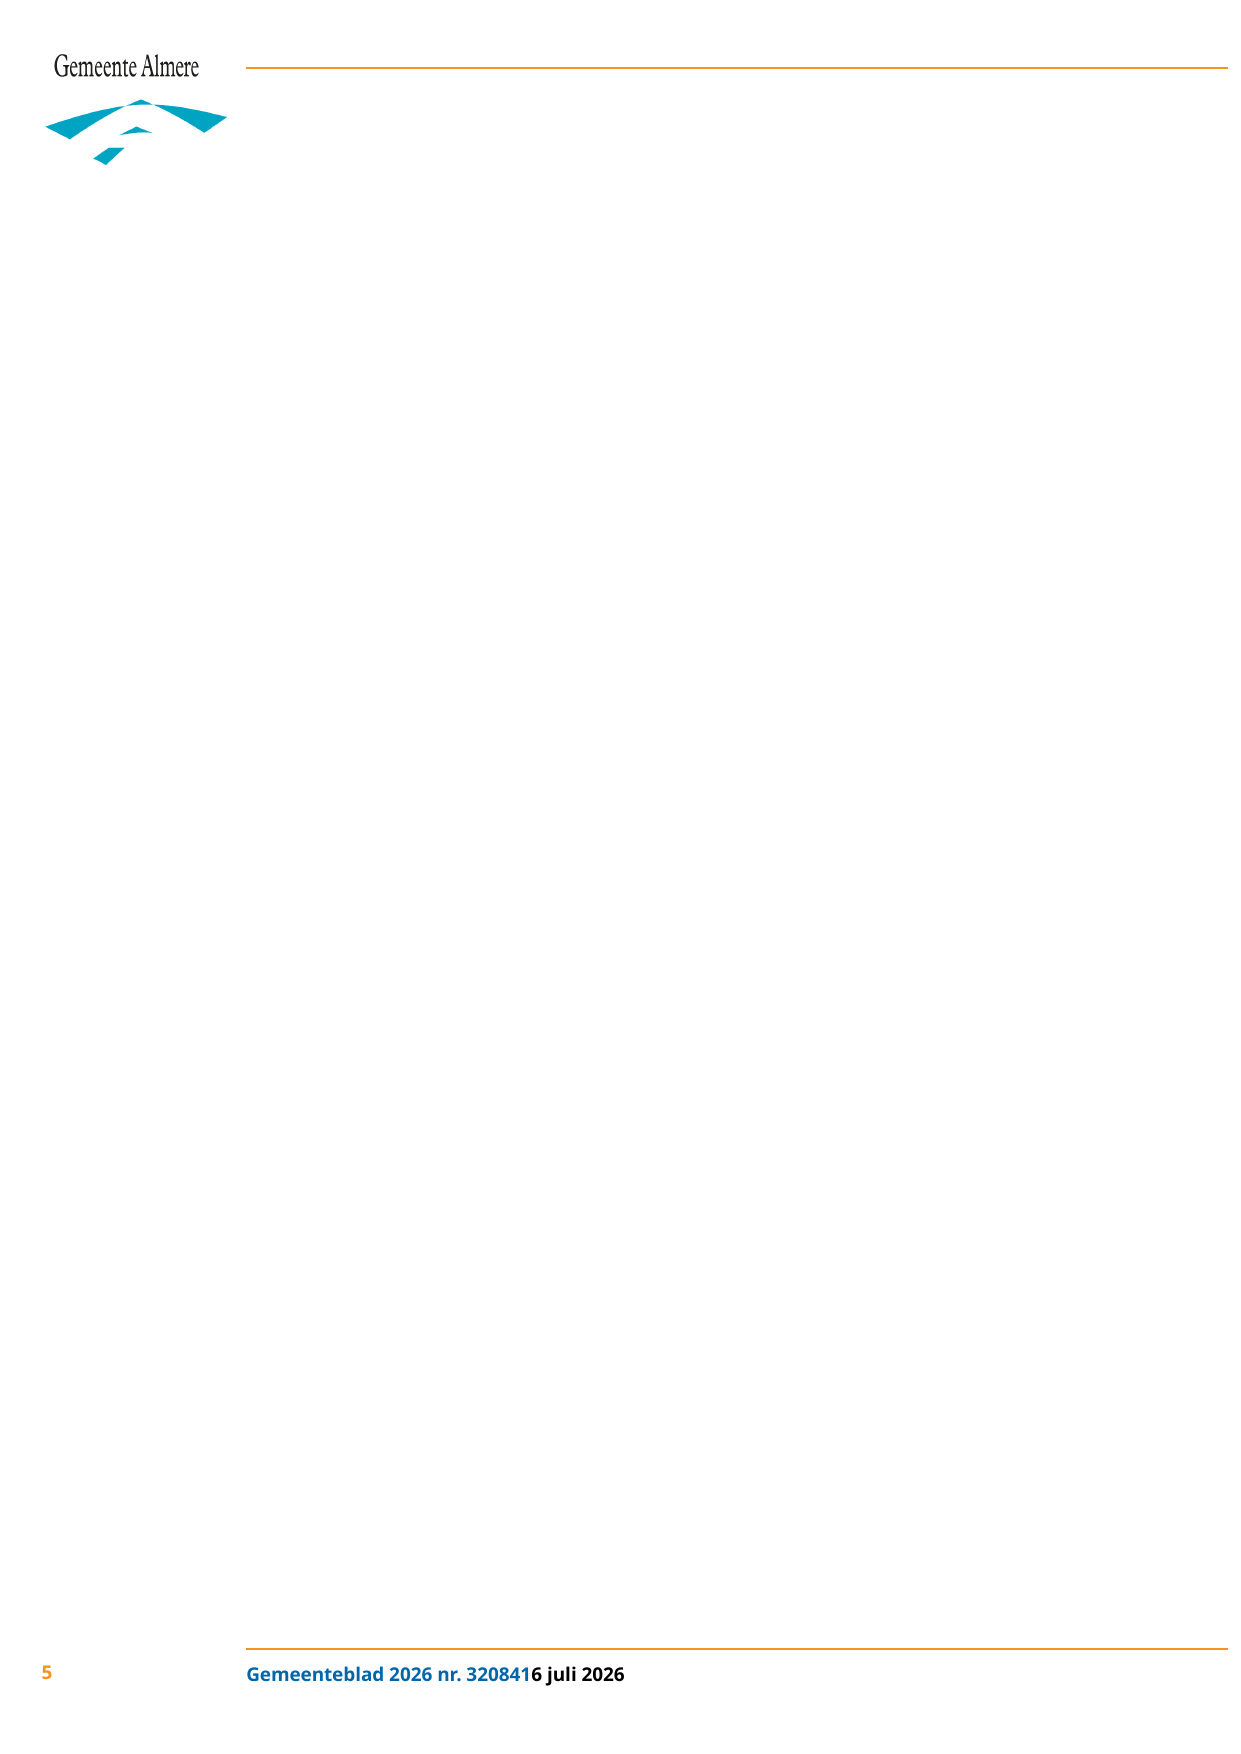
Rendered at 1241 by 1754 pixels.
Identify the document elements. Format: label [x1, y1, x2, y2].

picture [41, 47, 231, 172]
